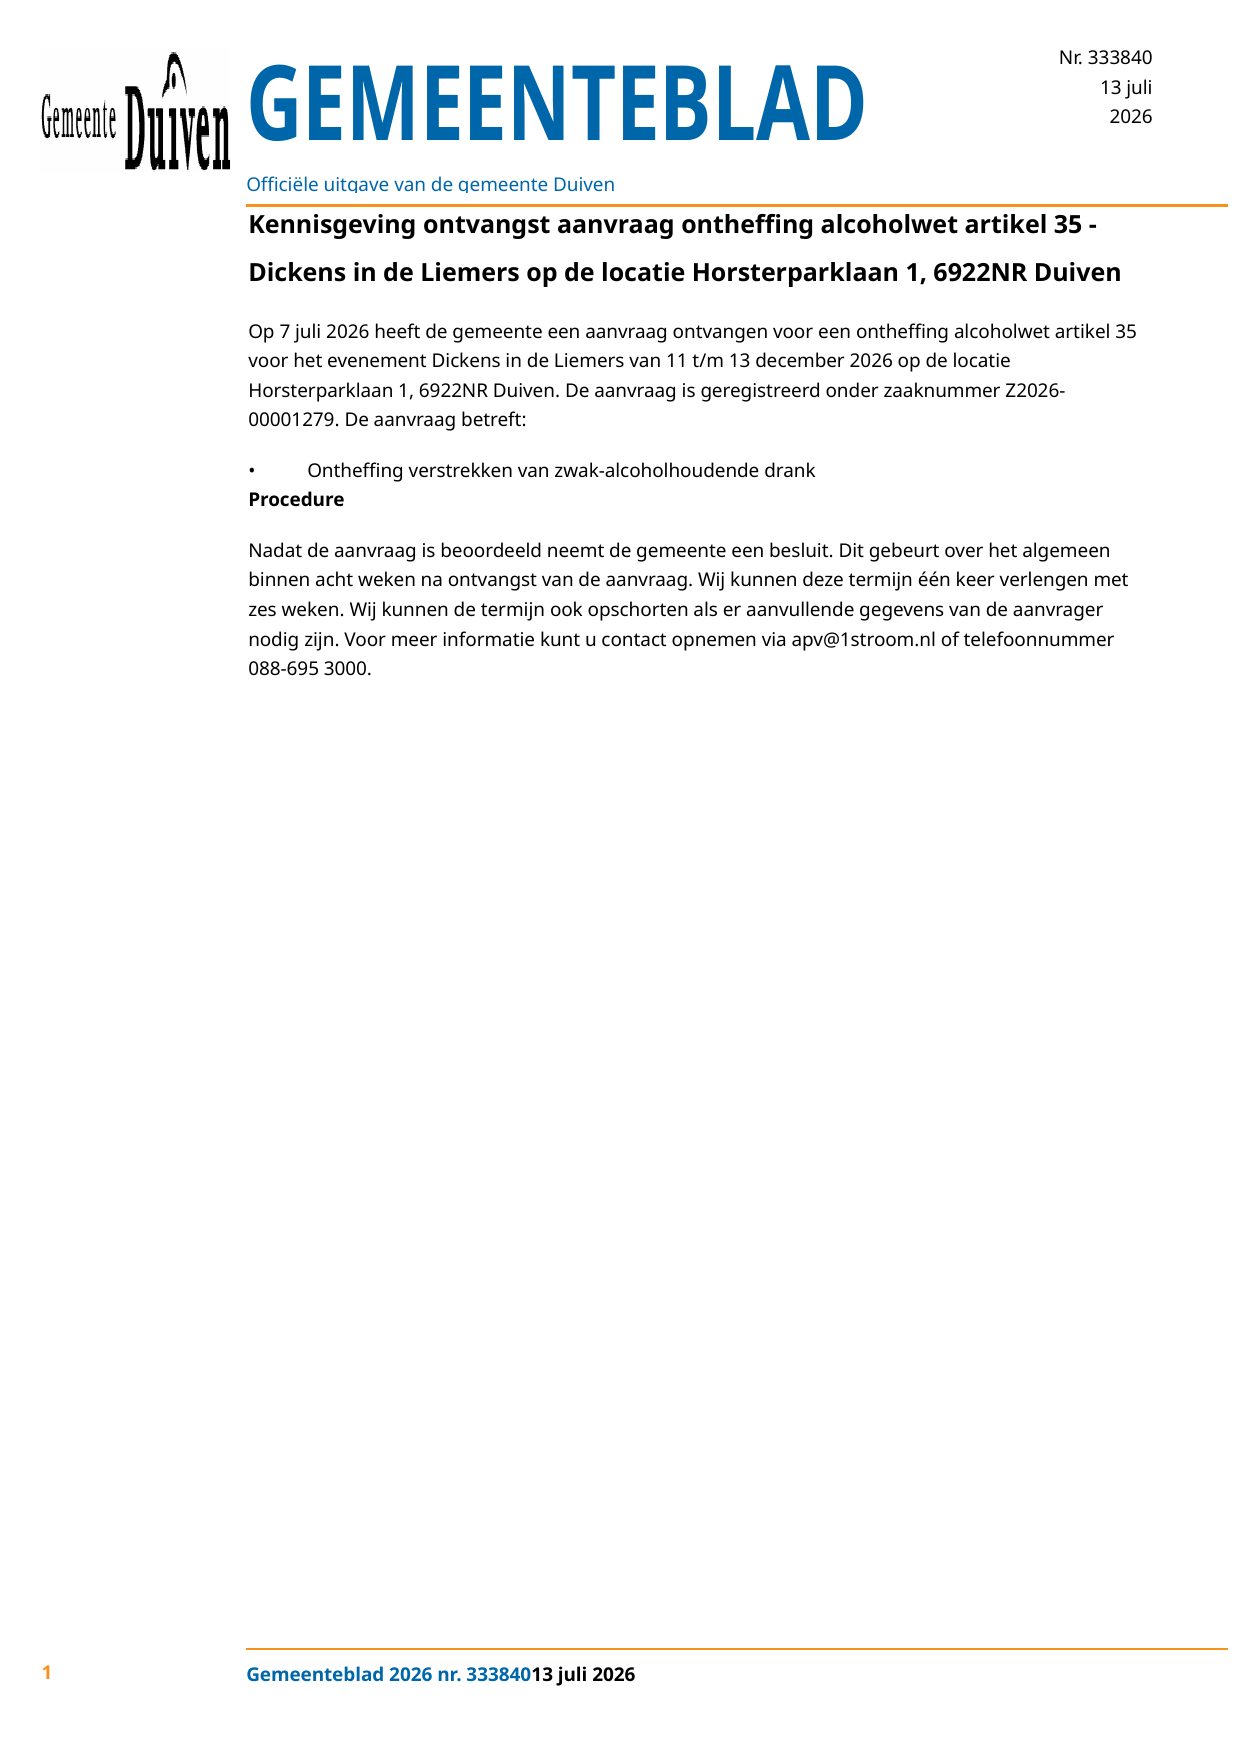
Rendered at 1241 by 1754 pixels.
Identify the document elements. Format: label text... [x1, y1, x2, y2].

text Op 7 juli 2026 heeft de gemeente een aanvraag ontvangen voor een ontheffing alcoholwet artikel 35 voor het evenement Dickens in de Liemers van 11 t/m 13 december 2026 op de locatie Horsterparklaan 1, 6922NR Duiven. De aanvraag is geregistreerd onder zaaknummer Z2026-00001279. De aanvraag betreft: [248, 318, 1152, 432]
text Procedure [248, 487, 1152, 512]
text Nadat de aanvraag is beoordeeld neemt de gemeente een besluit. Dit gebeurt over het algemeen binnen acht weken na ontvangst van de aanvraag. Wij kunnen deze termijn één keer verlengen met zes weken. Wij kunnen de termijn ook opschorten als er aanvullende gegevens van de aanvrager nodig zijn. Voor meer informatie kunt u contact opnemen via apv@1stroom.nl of telefoonnummer 088-695 3000. [248, 537, 1152, 681]
picture [41, 47, 231, 172]
list Ontheffing verstrekken van zwak-alcoholhoudende drank [248, 457, 1152, 483]
text Kennisgeving ontvangst aanvraag ontheffing alcoholwet artikel 35 - Dickens in de Liemers op de locatie Horsterparklaan 1, 6922NR Duiven [248, 207, 1152, 288]
